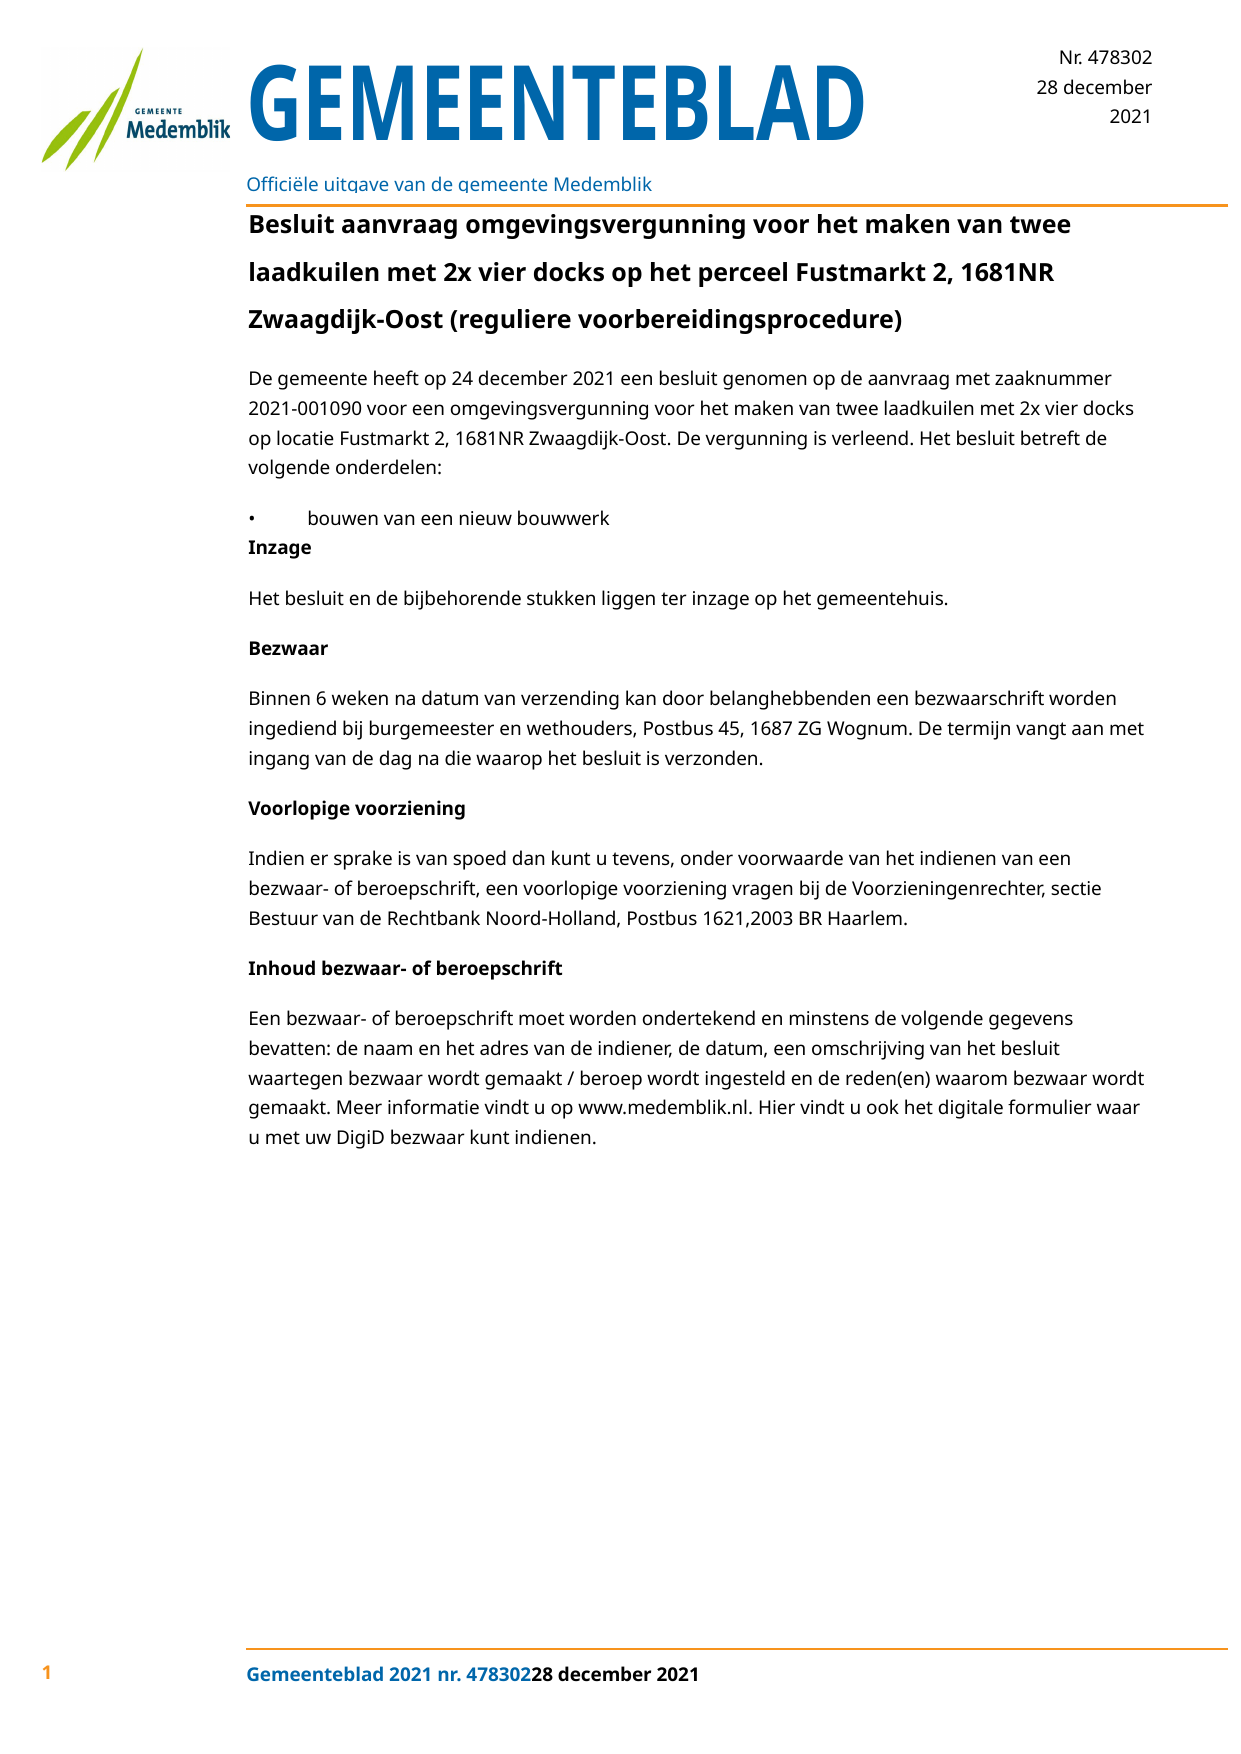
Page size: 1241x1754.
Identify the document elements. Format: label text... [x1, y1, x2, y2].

text De gemeente heeft op 24 december 2021 een besluit genomen op de aanvraag met zaaknummer 2021-001090 voor een omgevingsvergunning voor het maken van twee laadkuilen met 2x vier docks op locatie Fustmarkt 2, 1681NR Zwaagdijk-Oost. De vergunning is verleend. Het besluit betreft de volgende onderdelen: [248, 366, 1152, 480]
list bouwen van een nieuw bouwwerk [248, 505, 1152, 530]
picture [41, 47, 231, 172]
text Bezwaar [248, 635, 1152, 661]
text Inhoud bezwaar- of beroepschrift [248, 955, 1152, 981]
text Het besluit en de bijbehorende stukken liggen ter inzage op het gemeentehuis. [248, 585, 1152, 610]
text Besluit aanvraag omgevingsvergunning voor het maken van twee laadkuilen met 2x vier docks op het perceel Fustmarkt 2, 1681NR Zwaagdijk-Oost (reguliere voorbereidingsprocedure) [248, 207, 1152, 336]
text Binnen 6 weken na datum van verzending kan door belanghebbenden een bezwaarschrift worden ingediend bij burgemeester en wethouders, Postbus 45, 1687 ZG Wognum. De termijn vangt aan met ingang van de dag na die waarop het besluit is verzonden. [248, 686, 1152, 770]
text Indien er sprake is van spoed dan kunt u tevens, onder voorwaarde van het indienen van een bezwaar- of beroepschrift, een voorlopige voorziening vragen bij de Voorzieningenrechter, sectie Bestuur van de Rechtbank Noord-Holland, Postbus 1621,2003 BR Haarlem. [248, 846, 1152, 930]
text Inzage [248, 534, 1152, 560]
text Een bezwaar- of beroepschrift moet worden ondertekend en minstens de volgende gegevens bevatten: de naam en het adres van de indiener, de datum, een omschrijving van het besluit waartegen bezwaar wordt gemaakt / beroep wordt ingesteld en de reden(en) waarom bezwaar wordt gemaakt. Meer informatie vindt u op www.medemblik.nl. Hier vindt u ook het digitale formulier waar u met uw DigiD bezwaar kunt indienen. [248, 1006, 1152, 1149]
text Voorlopige voorziening [248, 795, 1152, 821]
